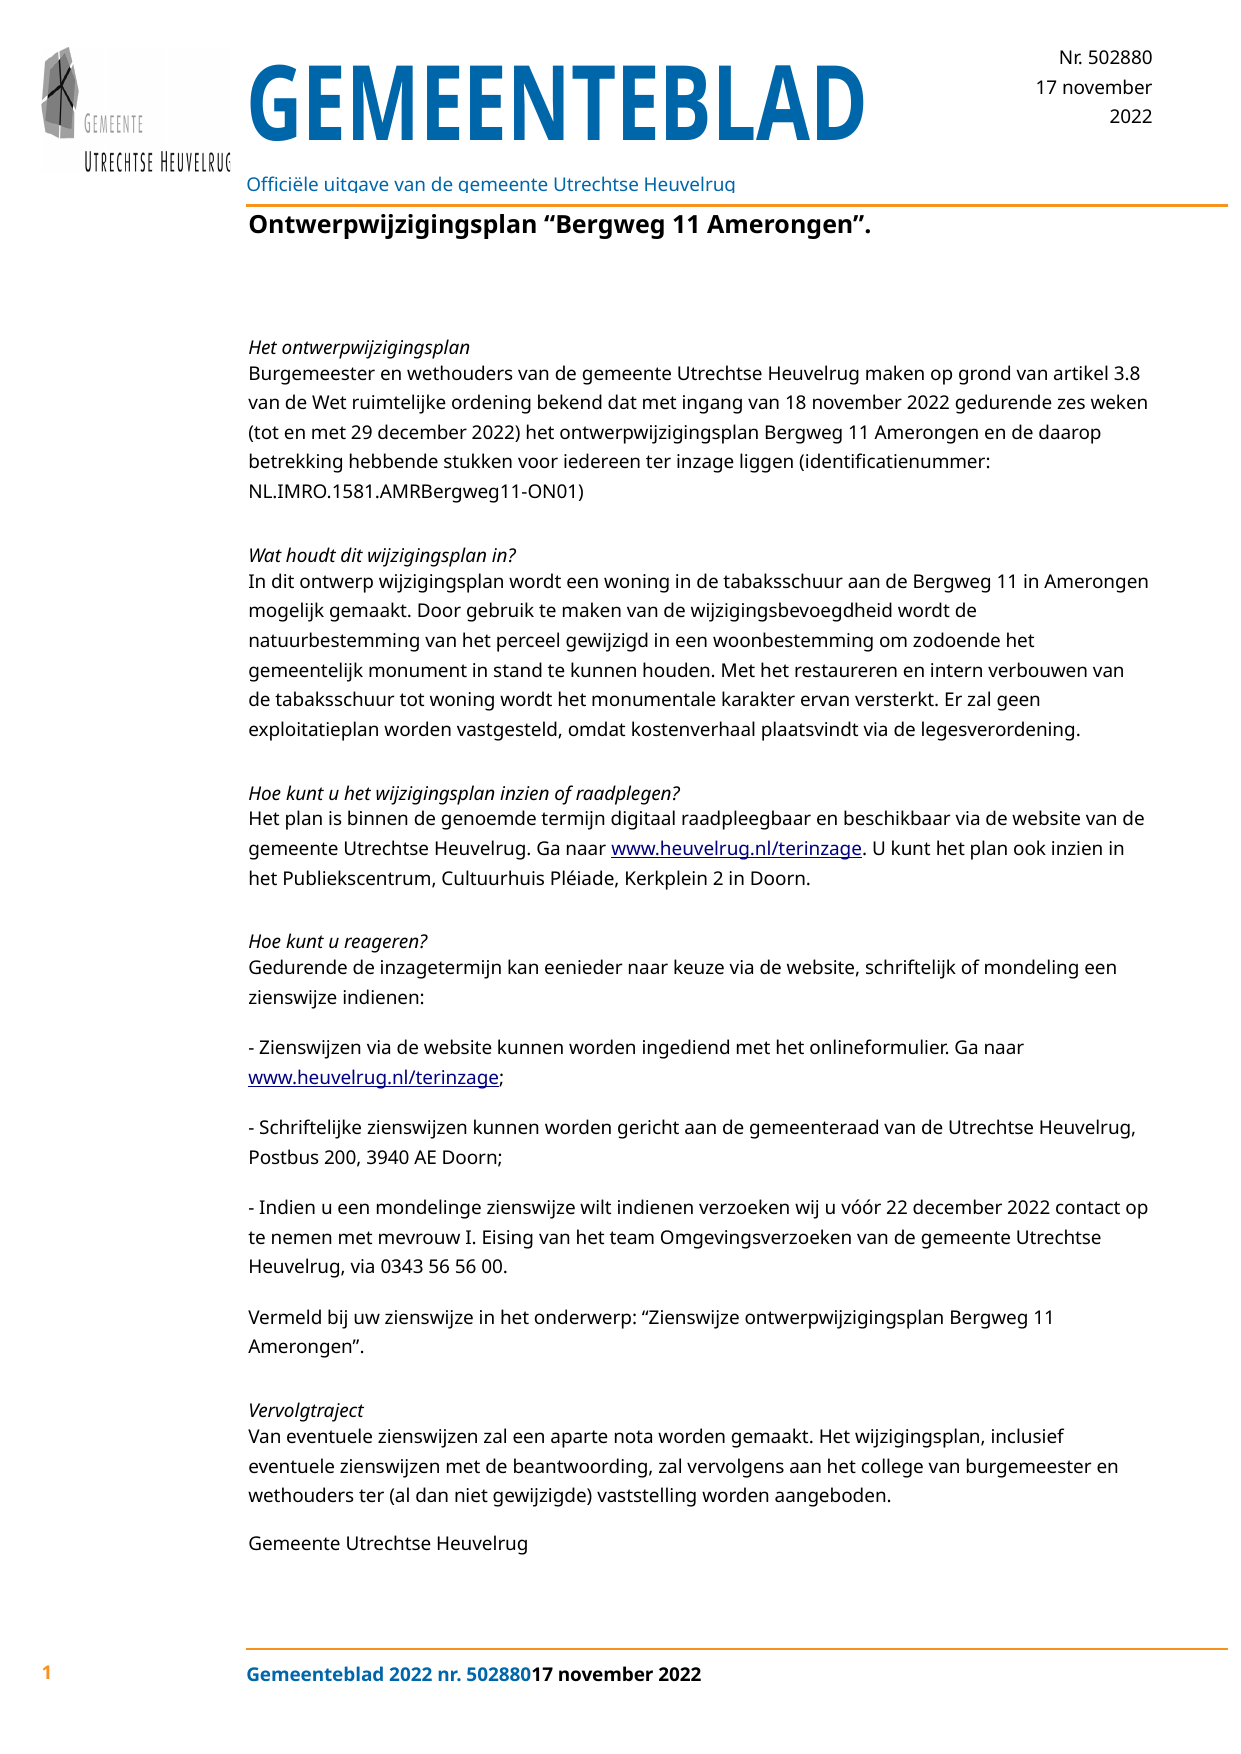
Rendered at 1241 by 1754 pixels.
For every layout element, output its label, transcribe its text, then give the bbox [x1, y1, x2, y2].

text - Schriftelijke zienswijzen kunnen worden gericht aan de gemeenteraad van de Utrechtse Heuvelrug, Postbus 200, 3940 AE Doorn; [248, 1114, 1152, 1170]
text - Indien u een mondelinge zienswijze wilt indienen verzoeken wij u vóór 22 december 2022 contact op te nemen met mevrouw I. Eising van het team Omgevingsverzoeken van de gemeente Utrechtse Heuvelrug, via 0343 56 56 00. [248, 1194, 1152, 1279]
text Gedurende de inzagetermijn kan eenieder naar keuze via de website, schriftelijk of mondeling een zienswijze indienen: [248, 954, 1152, 1010]
text Burgemeester en wethouders van de gemeente Utrechtse Heuvelrug maken op grond van artikel 3.8 van de Wet ruimtelijke ordening bekend dat met ingang van 18 november 2022 gedurende zes weken (tot en met 29 december 2022) het ontwerpwijzigingsplan Bergweg 11 Amerongen en de daarop betrekking hebbende stukken voor iedereen ter inzage liggen (identificatienummer: NL.IMRO.1581.AMRBergweg11-ON01) [248, 360, 1152, 504]
text Hoe kunt u het wijzigingsplan inzien of raadplegen? [248, 780, 1152, 806]
text Het plan is binnen de genoemde termijn digitaal raadpleegbaar en beschikbaar via de website van de gemeente Utrechtse Heuvelrug. Ga naar www.heuvelrug.nl/terinzage. U kunt het plan ook inzien in het Publiekscentrum, Cultuurhuis Pléiade, Kerkplein 2 in Doorn. [248, 806, 1152, 891]
text In dit ontwerp wijzigingsplan wordt een woning in de tabaksschuur aan de Bergweg 11 in Amerongen mogelijk gemaakt. Door gebruik te maken van de wijzigingsbevoegdheid wordt de natuurbestemming van het perceel gewijzigd in een woonbestemming om zodoende het gemeentelijk monument in stand te kunnen houden. Met het restaureren en intern verbouwen van de tabaksschuur tot woning wordt het monumentale karakter ervan versterkt. Er zal geen exploitatieplan worden vastgesteld, omdat kostenverhaal plaatsvindt via de legesverordening. [248, 568, 1152, 742]
text Vervolgtraject [248, 1398, 1152, 1423]
text Gemeente Utrechtse Heuvelrug [248, 1530, 1152, 1556]
text Hoe kunt u reageren? [248, 929, 1152, 954]
text Wat houdt dit wijzigingsplan in? [248, 542, 1152, 568]
text Van eventuele zienswijzen zal een aparte nota worden gemaakt. Het wijzigingsplan, inclusief eventuele zienswijzen met de beantwoording, zal vervolgens aan het college van burgemeester en wethouders ter (al dan niet gewijzigde) vaststelling worden aangeboden. [248, 1423, 1152, 1508]
text Vermeld bij uw zienswijze in het onderwerp: “Zienswijze ontwerpwijzigingsplan Bergweg 11 Amerongen”. [248, 1304, 1152, 1359]
text Ontwerpwijzigingsplan “Bergweg 11 Amerongen”. [248, 207, 1152, 241]
text Het ontwerpwijzigingsplan [248, 334, 1152, 360]
picture [41, 47, 231, 172]
text - Zienswijzen via de website kunnen worden ingediend met het onlineformulier. Ga naar www.heuvelrug.nl/terinzage; [248, 1034, 1152, 1090]
